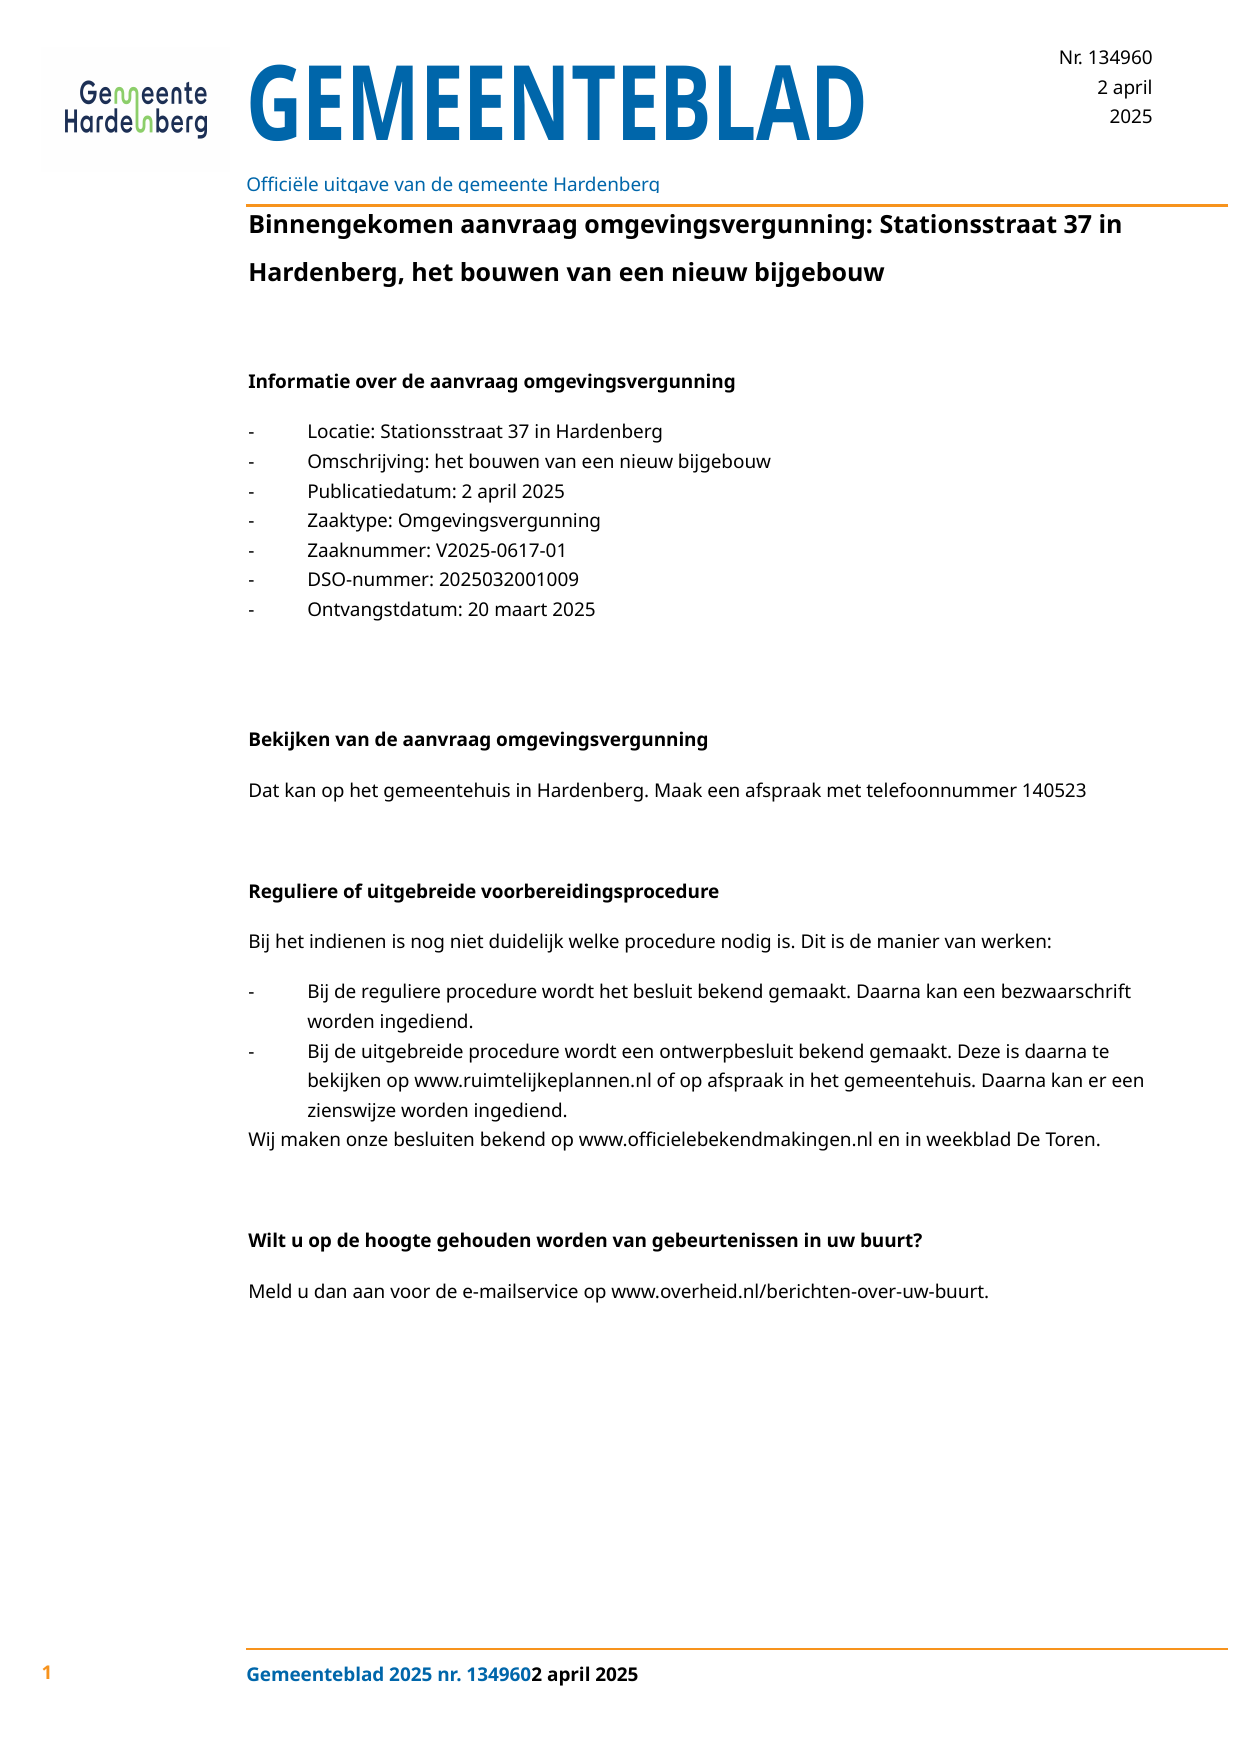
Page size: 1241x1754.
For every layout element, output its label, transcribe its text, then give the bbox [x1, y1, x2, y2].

text Bij het indienen is nog niet duidelijk welke procedure nodig is. Dit is de manier van werken: [248, 928, 1152, 954]
text Meld u dan aan voor de e-mailservice op www.overheid.nl/berichten-over-uw-buurt. [248, 1278, 1152, 1304]
list Publicatiedatum: 2 april 2025 [248, 478, 1152, 504]
text Reguliere of uitgebreide voorbereidingsprocedure [248, 878, 1152, 904]
text Wij maken onze besluiten bekend op www.officielebekendmakingen.nl en in weekblad De Toren. [248, 1127, 1152, 1152]
text Dat kan op het gemeentehuis in Hardenberg. Maak een afspraak met telefoonnummer 140523 [248, 777, 1152, 803]
text Wilt u op de hoogte gehouden worden van gebeurtenissen in uw buurt? [248, 1227, 1152, 1253]
list Omschrijving: het bouwen van een nieuw bijgebouw [248, 448, 1152, 474]
list DSO-nummer: 2025032001009 [248, 567, 1152, 592]
list Bij de uitgebreide procedure wordt een ontwerpbesluit bekend gemaakt. Deze is daarna te bekijken op www.ruimtelijkeplannen.nl of op afspraak in het gemeentehuis. Daarna kan er een zienswijze worden ingediend. [248, 1038, 1152, 1123]
picture [41, 47, 231, 172]
text Binnengekomen aanvraag omgevingsvergunning: Stationsstraat 37 in Hardenberg, het bouwen van een nieuw bijgebouw [248, 207, 1152, 288]
text Informatie over de aanvraag omgevingsvergunning [248, 368, 1152, 394]
list Bij de reguliere procedure wordt het besluit bekend gemaakt. Daarna kan een bezwaarschrift worden ingediend. [248, 979, 1152, 1034]
text Bekijken van de aanvraag omgevingsvergunning [248, 727, 1152, 752]
list Ontvangstdatum: 20 maart 2025 [248, 596, 1152, 622]
list Zaaktype: Omgevingsvergunning [248, 507, 1152, 533]
list Locatie: Stationsstraat 37 in Hardenberg [248, 419, 1152, 444]
list Zaaknummer: V2025-0617-01 [248, 537, 1152, 563]
